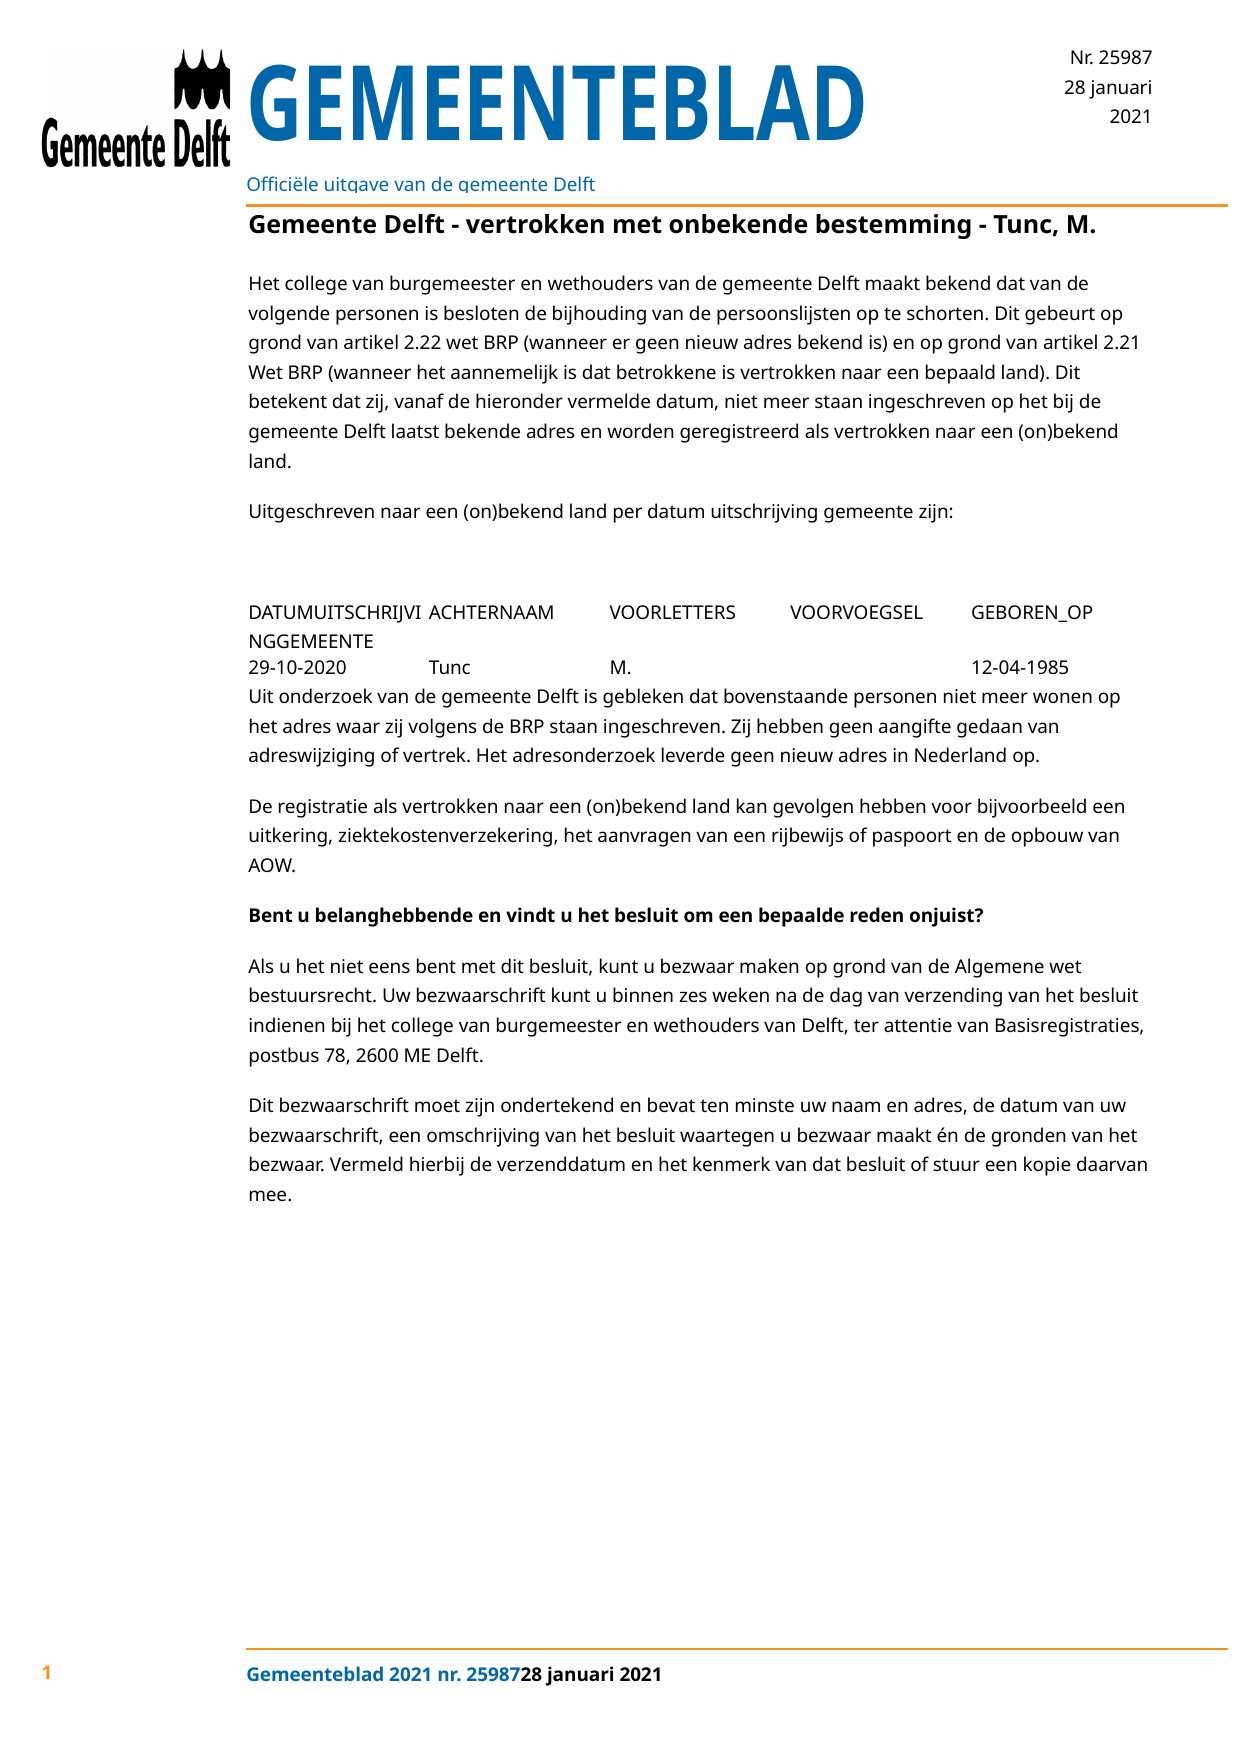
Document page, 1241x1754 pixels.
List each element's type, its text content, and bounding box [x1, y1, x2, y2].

picture [41, 47, 231, 172]
table_cell 29-10-2020 [248, 655, 429, 680]
table_cell M. [609, 655, 790, 680]
text Uitgeschreven naar een (on)bekend land per datum uitschrijving gemeente zijn: [248, 498, 1152, 524]
table_header GEBOREN_OP [971, 599, 1152, 654]
text Dit bezwaarschrift moet zijn ondertekend en bevat ten minste uw naam en adres, de datum van uw bezwaarschrift, een omschrijving van het besluit waartegen u bezwaar maakt én de gronden van het bezwaar. Vermeld hierbij de verzenddatum en het kenmerk van dat besluit of stuur een kopie daarvan mee. [248, 1092, 1152, 1207]
table_header VOORVOEGSEL [790, 599, 971, 654]
text Het college van burgemeester en wethouders van de gemeente Delft maakt bekend dat van de volgende personen is besloten de bijhouding van de persoonslijsten op te schorten. Dit gebeurt op grond van artikel 2.22 wet BRP (wanneer er geen nieuw adres bekend is) en op grond van artikel 2.21 Wet BRP (wanneer het aannemelijk is dat betrokkene is vertrokken naar een bepaald land). Dit betekent dat zij, vanaf de hieronder vermelde datum, niet meer staan ingeschreven op het bij de gemeente Delft laatst bekende adres en worden geregistreerd als vertrokken naar een (on)bekend land. [248, 270, 1152, 473]
text Als u het niet eens bent met dit besluit, kunt u bezwaar maken op grond van de Algemene wet bestuursrecht. Uw bezwaarschrift kunt u binnen zes weken na de dag van verzending van het besluit indienen bij het college van burgemeester en wethouders van Delft, ter attentie van Basisregistraties, postbus 78, 2600 ME Delft. [248, 953, 1152, 1067]
table_header ACHTERNAAM [429, 599, 609, 654]
text De registratie als vertrokken naar een (on)bekend land kan gevolgen hebben voor bijvoorbeeld een uitkering, ziektekostenverzekering, het aanvragen van een rijbewijs of paspoort en de opbouw van AOW. [248, 793, 1152, 878]
table_header VOORLETTERS [609, 599, 790, 654]
table_cell 12-04-1985 [971, 655, 1152, 680]
text Bent u belanghebbende en vindt u het besluit om een bepaalde reden onjuist? [248, 903, 1152, 928]
table_header DATUMUITSCHRIJVINGGEMEENTE [248, 599, 429, 654]
table_cell [790, 655, 971, 680]
table_cell Tunc [429, 655, 609, 680]
text Uit onderzoek van de gemeente Delft is gebleken dat bovenstaande personen niet meer wonen op het adres waar zij volgens de BRP staan ingeschreven. Zij hebben geen aangifte gedaan van adreswijziging of vertrek. Het adresonderzoek leverde geen nieuw adres in Nederland op. [248, 683, 1152, 768]
text Gemeente Delft - vertrokken met onbekende bestemming - Tunc, M. [248, 207, 1152, 241]
